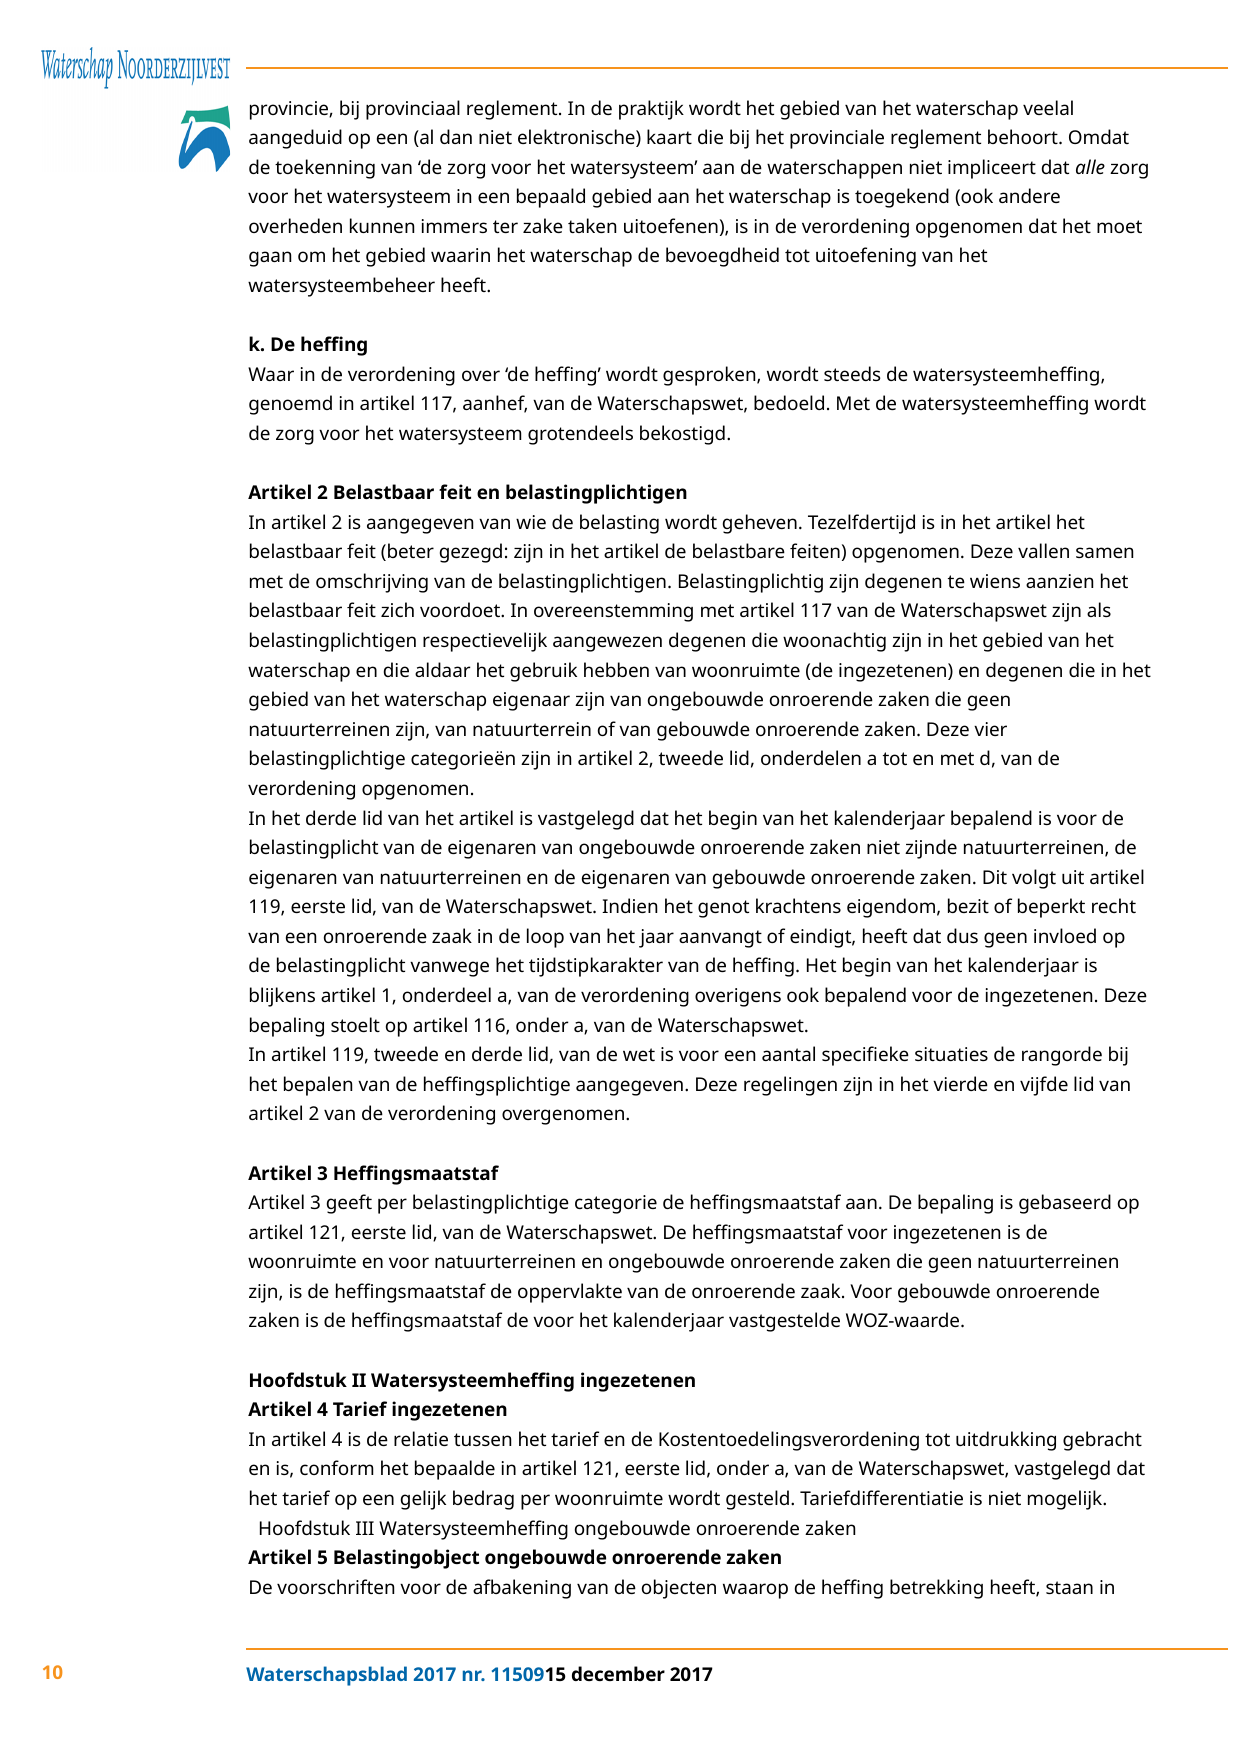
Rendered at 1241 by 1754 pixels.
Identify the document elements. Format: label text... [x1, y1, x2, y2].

text Artikel 3 geeft per belastingplichtige categorie de heffingsmaatstaf aan. De bepaling is gebaseerd op artikel 121, eerste lid, van de Waterschapswet. De heffingsmaatstaf voor ingezetenen is de woonruimte en voor natuurterreinen en ongebouwde onroerende zaken die geen natuurterreinen zijn, is de heffingsmaatstaf de oppervlakte van de onroerende zaak. Voor gebouwde onroerende zaken is de heffingsmaatstaf de voor het kalenderjaar vastgestelde WOZ-waarde. [248, 1189, 1152, 1333]
text In het derde lid van het artikel is vastgelegd dat het begin van het kalenderjaar bepalend is voor de belastingplicht van de eigenaren van ongebouwde onroerende zaken niet zijnde natuurterreinen, de eigenaren van natuurterreinen en de eigenaren van gebouwde onroerende zaken. Dit volgt uit artikel 119, eerste lid, van de Waterschapswet. Indien het genot krachtens eigendom, bezit of beperkt recht van een onroerende zaak in de loop van het jaar aanvangt of eindigt, heeft dat dus geen invloed op de belastingplicht vanwege het tijdstipkarakter van de heffing. Het begin van het kalenderjaar is blijkens artikel 1, onderdeel a, van de verordening overigens ook bepalend voor de ingezetenen. Deze bepaling stoelt op artikel 116, onder a, van de Waterschapswet. [248, 805, 1152, 1038]
text Artikel 2 Belastbaar feit en belastingplichtigen [248, 479, 1152, 505]
text Artikel 4 Tarief ingezetenen [248, 1396, 1152, 1422]
text Hoofdstuk II Watersysteemheffing ingezetenen [248, 1367, 1152, 1393]
text provincie, bij provinciaal reglement. In de praktijk wordt het gebied van het waterschap veelal aangeduid op een (al dan niet elektronische) kaart die bij het provinciale reglement behoort. Omdat de toekenning van ‘de zorg voor het watersysteem’ aan de waterschappen niet impliceert dat alle zorg voor het watersysteem in een bepaald gebied aan het waterschap is toegekend (ook andere overheden kunnen immers ter zake taken uitoefenen), is in de verordening opgenomen dat het moet gaan om het gebied waarin het waterschap de bevoegdheid tot uitoefening van het watersysteembeheer heeft. [248, 95, 1152, 298]
text In artikel 119, tweede en derde lid, van de wet is voor een aantal specifieke situaties de rangorde bij het bepalen van de heffingsplichtige aangegeven. Deze regelingen zijn in het vierde en vijfde lid van artikel 2 van de verordening overgenomen. [248, 1041, 1152, 1126]
text Artikel 5 Belastingobject ongebouwde onroerende zaken [248, 1544, 1152, 1570]
text Artikel 3 Heffingsmaatstaf [248, 1160, 1152, 1186]
text De voorschriften voor de afbakening van de objecten waarop de heffing betrekking heeft, staan in [248, 1574, 1152, 1600]
text Waar in de verordening over ‘de heffing’ wordt gesproken, wordt steeds de watersysteemheffing, genoemd in artikel 117, aanhef, van de Waterschapswet, bedoeld. Met de watersysteemheffing wordt de zorg voor het watersysteem grotendeels bekostigd. [248, 361, 1152, 446]
text In artikel 4 is de relatie tussen het tarief en de Kostentoedelingsverordening tot uitdrukking gebracht en is, conform het bepaalde in artikel 121, eerste lid, onder a, van de Waterschapswet, vastgelegd dat het tarief op een gelijk bedrag per woonruimte wordt gesteld. Tariefdifferentiatie is niet mogelijk. [248, 1426, 1152, 1511]
text k. De heffing [248, 331, 1152, 357]
text In artikel 2 is aangegeven van wie de belasting wordt geheven. Tezelfdertijd is in het artikel het belastbaar feit (beter gezegd: zijn in het artikel de belastbare feiten) opgenomen. Deze vallen samen met de omschrijving van de belastingplichtigen. Belastingplichtig zijn degenen te wiens aanzien het belastbaar feit zich voordoet. In overeenstemming met artikel 117 van de Waterschapswet zijn als belastingplichtigen respectievelijk aangewezen degenen die woonachtig zijn in het gebied van het waterschap en die aldaar het gebruik hebben van woonruimte (de ingezetenen) en degenen die in het gebied van het waterschap eigenaar zijn van ongebouwde onroerende zaken die geen natuurterreinen zijn, van natuurterrein of van gebouwde onroerende zaken. Deze vier belastingplichtige categorieën zijn in artikel 2, tweede lid, onderdelen a tot en met d, van de verordening opgenomen. [248, 509, 1152, 801]
text Hoofdstuk III Watersysteemheffing ongebouwde onroerende zaken [248, 1515, 1152, 1541]
picture [41, 47, 231, 172]
